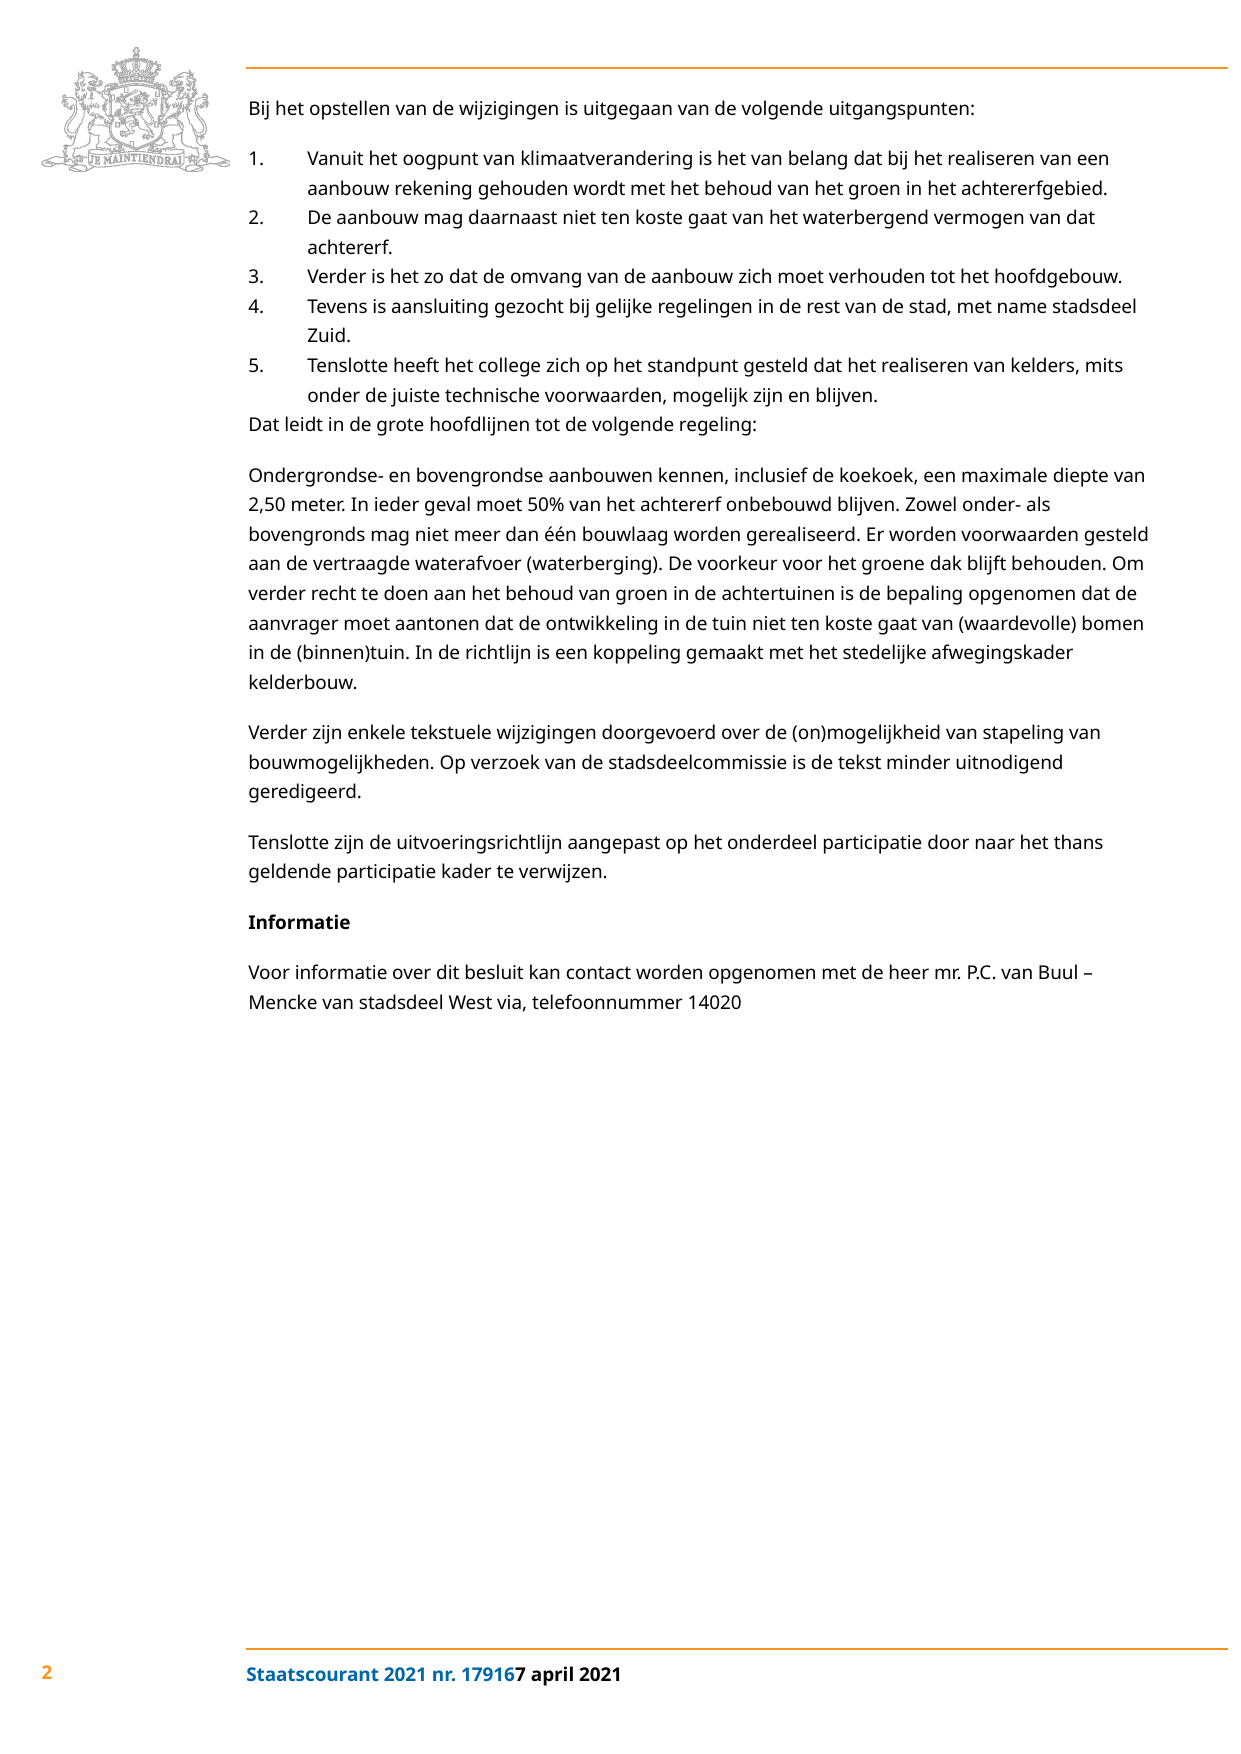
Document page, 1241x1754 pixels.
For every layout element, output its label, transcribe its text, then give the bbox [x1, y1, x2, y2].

text Dat leidt in de grote hoofdlijnen tot de volgende regeling: [248, 411, 1152, 437]
text Informatie [248, 909, 1152, 935]
list Tevens is aansluiting gezocht bij gelijke regelingen in de rest van de stad, met name stadsdeel Zuid. [248, 293, 1152, 348]
text Bij het opstellen van de wijzigingen is uitgegaan van de volgende uitgangspunten: [248, 95, 1152, 121]
list De aanbouw mag daarnaast niet ten koste gaat van het waterbergend vermogen van dat achtererf. [248, 204, 1152, 260]
picture [41, 47, 231, 172]
list Verder is het zo dat de omvang van de aanbouw zich moet verhouden tot het hoofdgebouw. [248, 263, 1152, 289]
text Voor informatie over dit besluit kan contact worden opgenomen met de heer mr. P.C. van Buul –Mencke van stadsdeel West via, telefoonnummer 14020 [248, 959, 1152, 1015]
text Ondergrondse- en bovengrondse aanbouwen kennen, inclusief de koekoek, een maximale diepte van 2,50 meter. In ieder geval moet 50% van het achtererf onbebouwd blijven. Zowel onder- als bovengronds mag niet meer dan één bouwlaag worden gerealiseerd. Er worden voorwaarden gesteld aan de vertraagde waterafvoer (waterberging). De voorkeur voor het groene dak blijft behouden. Om verder recht te doen aan het behoud van groen in de achtertuinen is de bepaling opgenomen dat de aanvrager moet aantonen dat de ontwikkeling in de tuin niet ten koste gaat van (waardevolle) bomen in de (binnen)tuin. In de richtlijn is een koppeling gemaakt met het stedelijke afwegingskader kelderbouw. [248, 462, 1152, 695]
list Tenslotte heeft het college zich op het standpunt gesteld dat het realiseren van kelders, mits onder de juiste technische voorwaarden, mogelijk zijn en blijven. [248, 352, 1152, 408]
text Tenslotte zijn de uitvoeringsrichtlijn aangepast op het onderdeel participatie door naar het thans geldende participatie kader te verwijzen. [248, 829, 1152, 884]
text Verder zijn enkele tekstuele wijzigingen doorgevoerd over de (on)mogelijkheid van stapeling van bouwmogelijkheden. Op verzoek van de stadsdeelcommissie is de tekst minder uitnodigend geredigeerd. [248, 719, 1152, 804]
list Vanuit het oogpunt van klimaatverandering is het van belang dat bij het realiseren van een aanbouw rekening gehouden wordt met het behoud van het groen in het achtererfgebied. [248, 145, 1152, 201]
